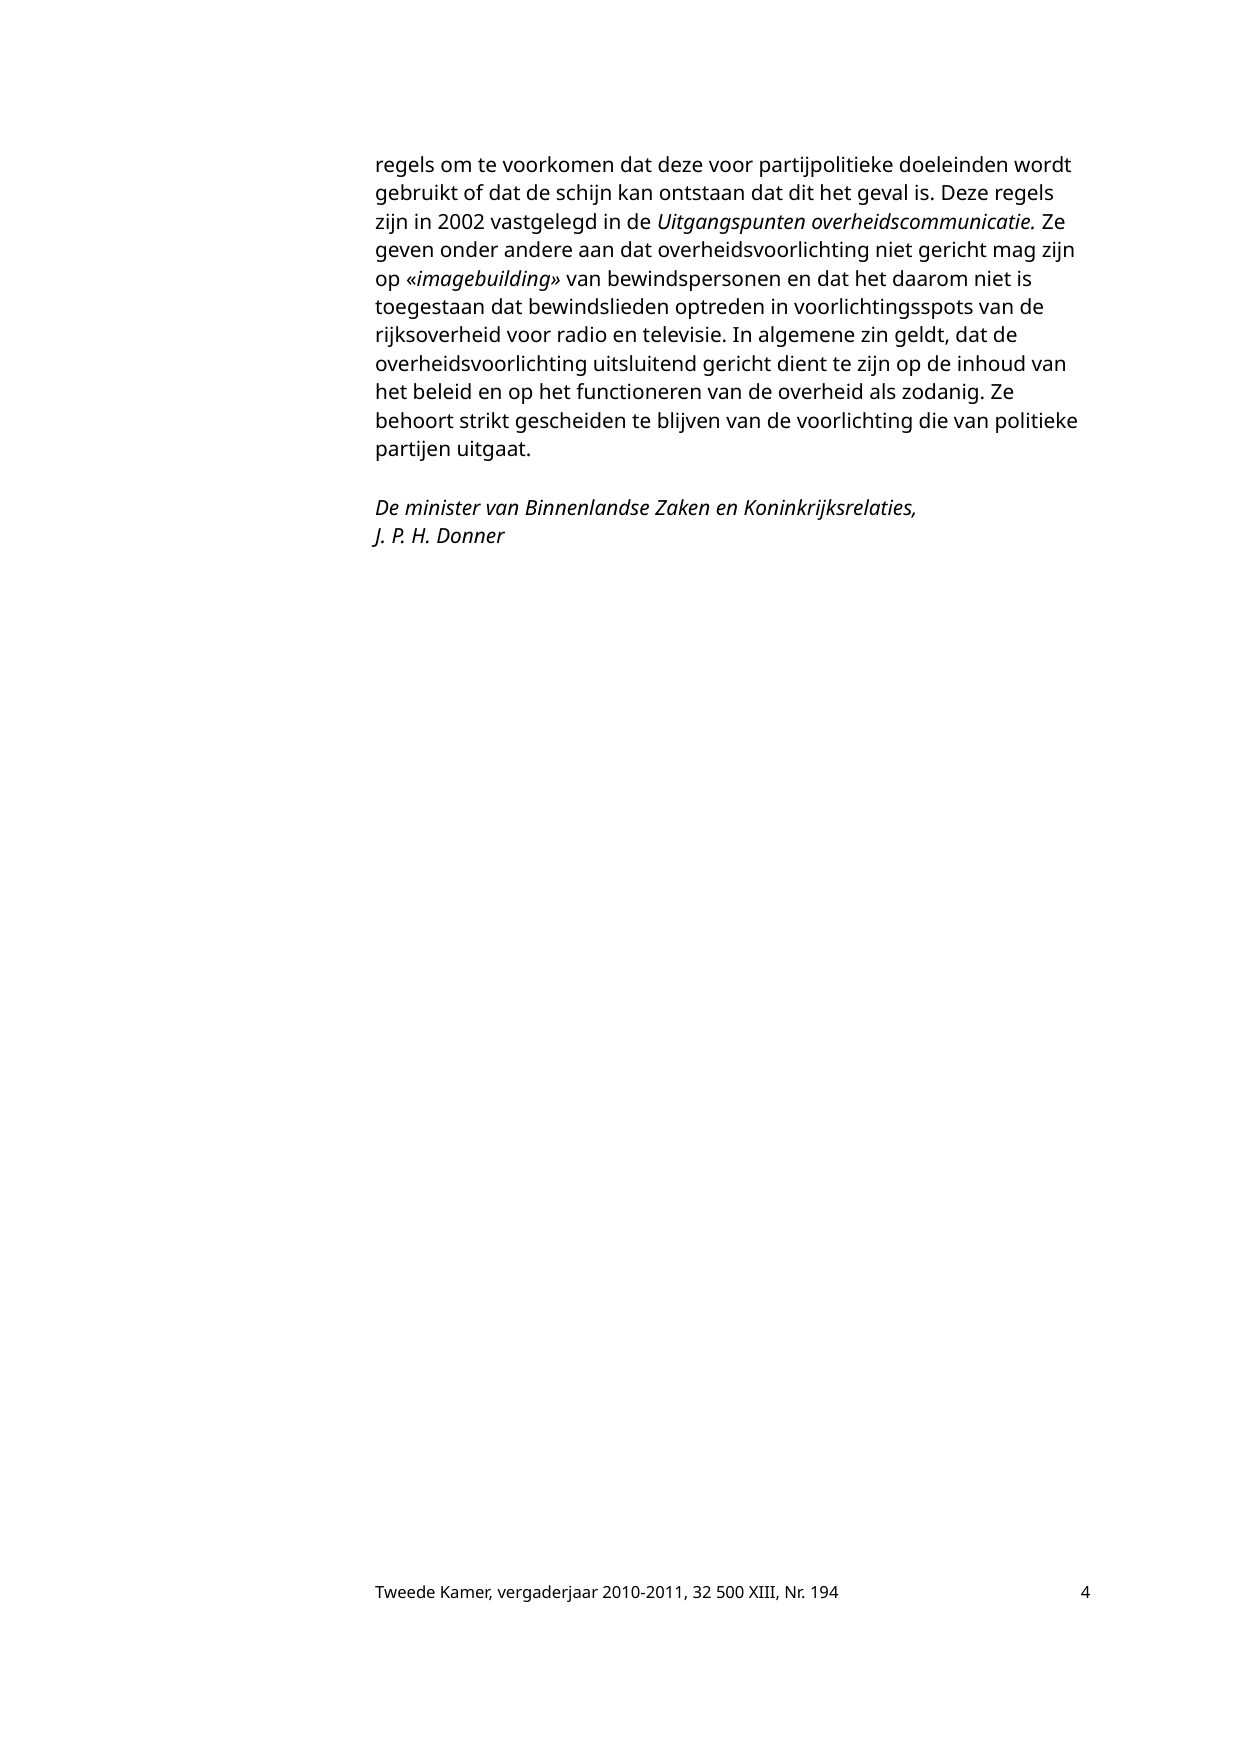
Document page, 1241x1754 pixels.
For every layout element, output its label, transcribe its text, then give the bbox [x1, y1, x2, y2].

text regels om te voorkomen dat deze voor partijpolitieke doeleinden wordt gebruikt of dat de schijn kan ontstaan dat dit het geval is. Deze regels zijn in 2002 vastgelegd in de Uitgangspunten overheidscommunicatie. Ze geven onder andere aan dat overheidsvoorlichting niet gericht mag zijn op «imagebuilding» van bewindspersonen en dat het daarom niet is toegestaan dat bewindslieden optreden in voorlichtingsspots van de rijksoverheid voor radio en televisie. In algemene zin geldt, dat de overheidsvoorlichting uitsluitend gericht dient te zijn op de inhoud van het beleid en op het functioneren van de overheid als zodanig. Ze behoort strikt gescheiden te blijven van de voorlichting die van politieke partijen uitgaat. [375, 150, 1090, 463]
text De minister van Binnenlandse Zaken en Koninkrijksrelaties, [375, 493, 1090, 521]
text J. P. H. Donner [375, 521, 1090, 550]
